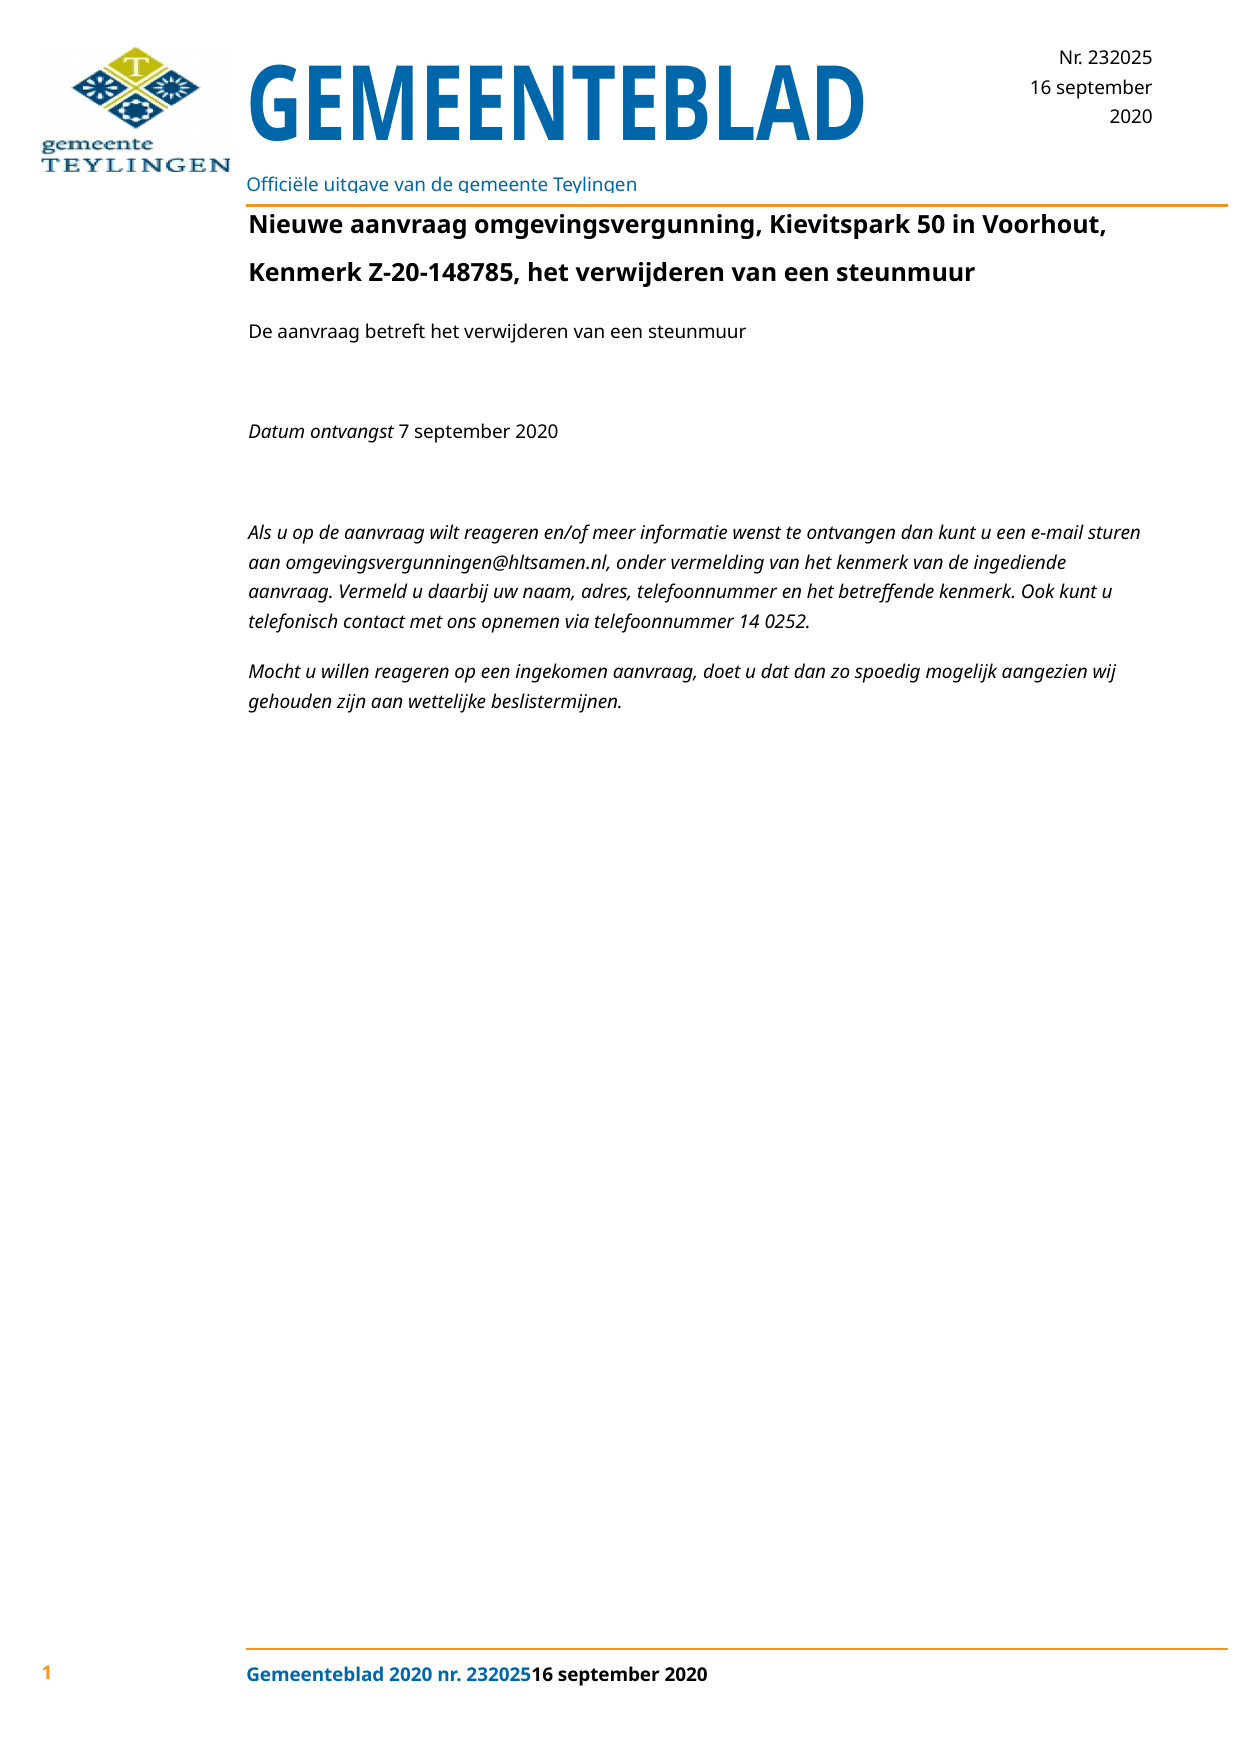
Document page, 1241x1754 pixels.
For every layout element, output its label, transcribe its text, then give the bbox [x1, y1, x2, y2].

text Nieuwe aanvraag omgevingsvergunning, Kievitspark 50 in Voorhout, Kenmerk Z-20-148785, het verwijderen van een steunmuur [248, 207, 1152, 288]
picture [41, 47, 231, 172]
text Datum ontvangst 7 september 2020 [248, 419, 1152, 444]
text De aanvraag betreft het verwijderen van een steunmuur [248, 318, 1152, 344]
text Als u op de aanvraag wilt reageren en/of meer informatie wenst te ontvangen dan kunt u een e-mail sturen aan omgevingsvergunningen@hltsamen.nl, onder vermelding van het kenmerk van de ingediende aanvraag. Vermeld u daarbij uw naam, adres, telefoonnummer en het betreffende kenmerk. Ook kunt u telefonisch contact met ons opnemen via telefoonnummer 14 0252. [248, 519, 1152, 634]
text Mocht u willen reageren op een ingekomen aanvraag, doet u dat dan zo spoedig mogelijk aangezien wij gehouden zijn aan wettelijke beslistermijnen. [248, 659, 1152, 714]
